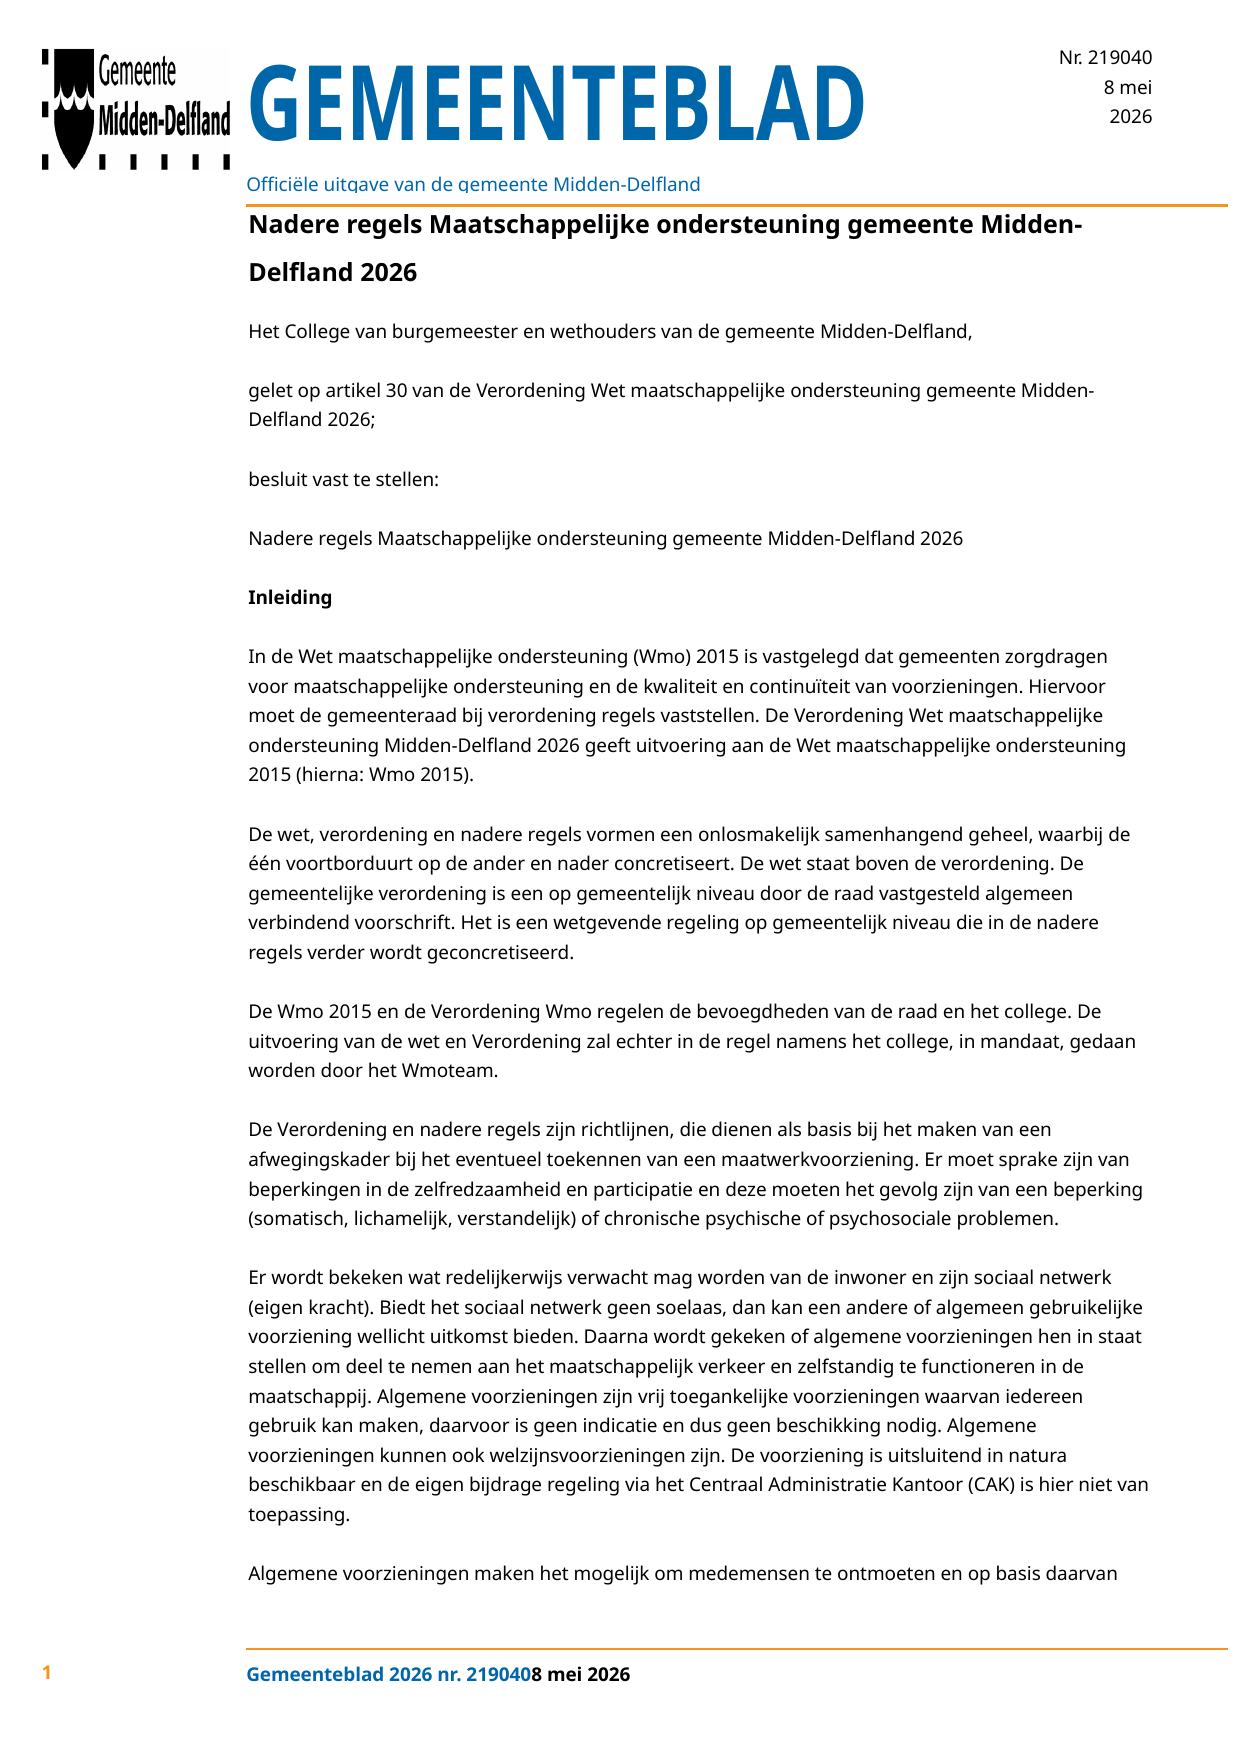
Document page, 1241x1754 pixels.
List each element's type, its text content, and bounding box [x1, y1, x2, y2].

text Er wordt bekeken wat redelijkerwijs verwacht mag worden van de inwoner en zijn sociaal netwerk (eigen kracht). Biedt het sociaal netwerk geen soelaas, dan kan een andere of algemeen gebruikelijke voorziening wellicht uitkomst bieden. Daarna wordt gekeken of algemene voorzieningen hen in staat stellen om deel te nemen aan het maatschappelijk verkeer en zelfstandig te functioneren in de maatschappij. Algemene voorzieningen zijn vrij toegankelijke voorzieningen waarvan iedereen gebruik kan maken, daarvoor is geen indicatie en dus geen beschikking nodig. Algemene voorzieningen kunnen ook welzijnsvoorzieningen zijn. De voorziening is uitsluitend in natura beschikbaar en de eigen bijdrage regeling via het Centraal Administratie Kantoor (CAK) is hier niet van toepassing. [248, 1264, 1152, 1527]
text Algemene voorzieningen maken het mogelijk om medemensen te ontmoeten en op basis daarvan [248, 1560, 1152, 1586]
text gelet op artikel 30 van de Verordening Wet maatschappelijke ondersteuning gemeente Midden-Delfland 2026; [248, 377, 1152, 432]
picture [41, 47, 231, 172]
text De wet, verordening en nadere regels vormen een onlosmakelijk samenhangend geheel, waarbij de één voortborduurt op de ander en nader concretiseert. De wet staat boven de verordening. De gemeentelijke verordening is een op gemeentelijk niveau door de raad vastgesteld algemeen verbindend voorschrift. Het is een wetgevende regeling op gemeentelijk niveau die in de nadere regels verder wordt geconcretiseerd. [248, 821, 1152, 965]
text In de Wet maatschappelijke ondersteuning (Wmo) 2015 is vastgelegd dat gemeenten zorgdragen voor maatschappelijke ondersteuning en de kwaliteit en continuïteit van voorzieningen. Hiervoor moet de gemeenteraad bij verordening regels vaststellen. De Verordening Wet maatschappelijke ondersteuning Midden-Delfland 2026 geeft uitvoering aan de Wet maatschappelijke ondersteuning 2015 (hierna: Wmo 2015). [248, 643, 1152, 787]
text Nadere regels Maatschappelijke ondersteuning gemeente Midden-Delfland 2026 [248, 525, 1152, 551]
text besluit vast te stellen: [248, 466, 1152, 492]
text De Wmo 2015 en de Verordening Wmo regelen de bevoegdheden van de raad en het college. De uitvoering van de wet en Verordening zal echter in de regel namens het college, in mandaat, gedaan worden door het Wmoteam. [248, 998, 1152, 1083]
text Het College van burgemeester en wethouders van de gemeente Midden-Delfland, [248, 318, 1152, 344]
text Inleiding [248, 584, 1152, 610]
text Nadere regels Maatschappelijke ondersteuning gemeente Midden-Delfland 2026 [248, 207, 1152, 288]
text De Verordening en nadere regels zijn richtlijnen, die dienen als basis bij het maken van een afwegingskader bij het eventueel toekennen van een maatwerkvoorziening. Er moet sprake zijn van beperkingen in de zelfredzaamheid en participatie en deze moeten het gevolg zijn van een beperking (somatisch, lichamelijk, verstandelijk) of chronische psychische of psychosociale problemen. [248, 1117, 1152, 1231]
